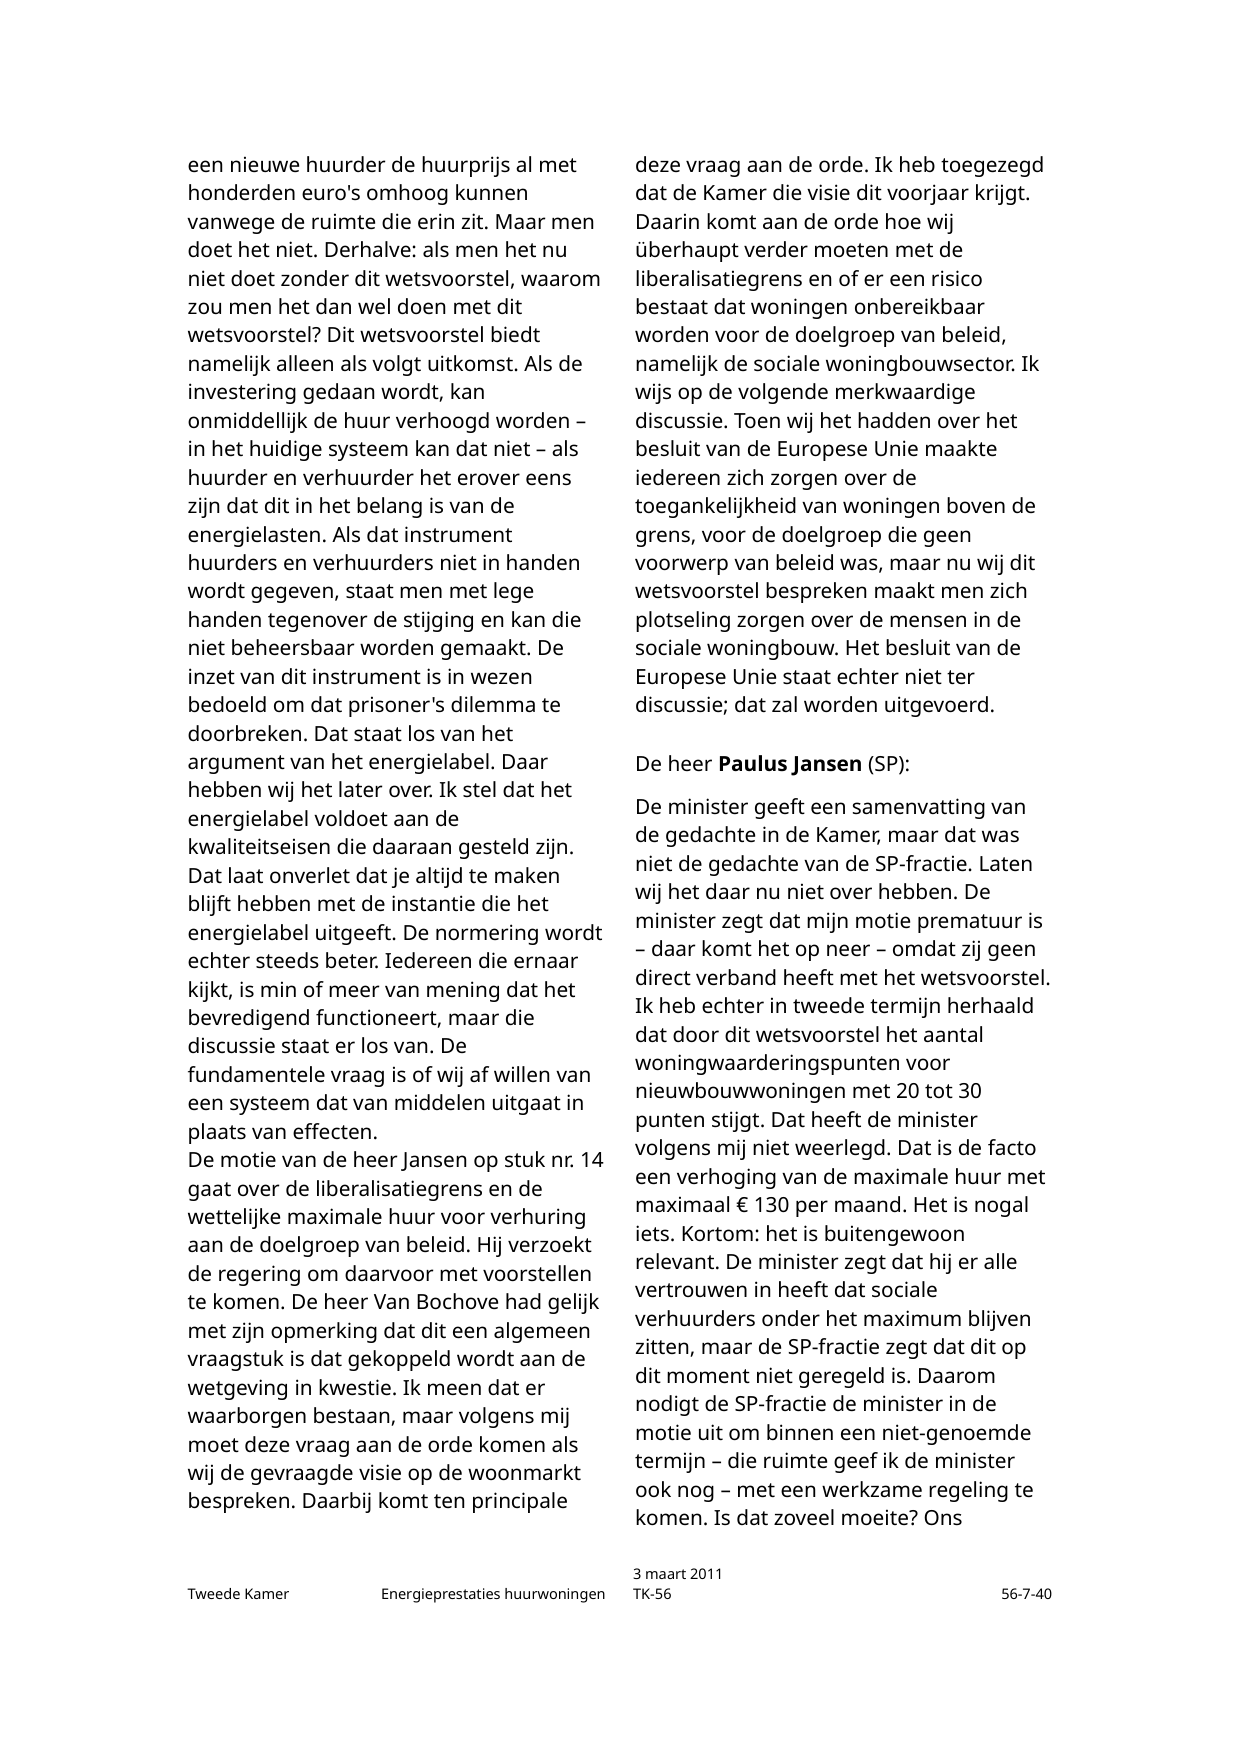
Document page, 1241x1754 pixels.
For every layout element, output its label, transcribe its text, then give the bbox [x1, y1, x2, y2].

text De heer Paulus Jansen (SP): [635, 749, 1053, 777]
text De minister geeft een samenvatting van de gedachte in de Kamer, maar dat was niet de gedachte van de SP-fractie. Laten wij het daar nu niet over hebben. De minister zegt dat mijn motie prematuur is – daar komt het op neer – omdat zij geen direct verband heeft met het wetsvoorstel. Ik heb echter in tweede termijn herhaald dat door dit wetsvoorstel het aantal woningwaarderingspunten voor nieuwbouwwoningen met 20 tot 30 punten stijgt. Dat heeft de minister volgens mij niet weerlegd. Dat is de facto een verhoging van de maximale huur met maximaal € 130 per maand. Het is nogal iets. Kortom: het is buitengewoon relevant. De minister zegt dat hij er alle vertrouwen in heeft dat sociale verhuurders onder het maximum blijven zitten, maar de SP-fractie zegt dat dit op dit moment niet geregeld is. Daarom nodigt de SP-fractie de minister in de motie uit om binnen een niet-genoemde termijn – die ruimte geef ik de minister ook nog – met een werkzame regeling te komen. Is dat zoveel moeite? Ons [635, 792, 1053, 1532]
text De motie van de heer Jansen op stuk nr. 14 gaat over de liberalisatiegrens en de wettelijke maximale huur voor verhuring aan de doelgroep van beleid. Hij verzoekt de regering om daarvoor met voorstellen te komen. De heer Van Bochove had gelijk met zijn opmerking dat dit een algemeen vraagstuk is dat gekoppeld wordt aan de wetgeving in kwestie. Ik meen dat er waarborgen bestaan, maar volgens mij moet deze vraag aan de orde komen als wij de gevraagde visie op de woonmarkt bespreken. Daarbij komt ten principale [187, 1145, 605, 1515]
text deze vraag aan de orde. Ik heb toegezegd dat de Kamer die visie dit voorjaar krijgt. Daarin komt aan de orde hoe wij überhaupt verder moeten met de liberalisatiegrens en of er een risico bestaat dat woningen onbereikbaar worden voor de doelgroep van beleid, namelijk de sociale woningbouwsector. Ik wijs op de volgende merkwaardige discussie. Toen wij het hadden over het besluit van de Europese Unie maakte iedereen zich zorgen over de toegankelijkheid van woningen boven de grens, voor de doelgroep die geen voorwerp van beleid was, maar nu wij dit wetsvoorstel bespreken maakt men zich plotseling zorgen over de mensen in de sociale woningbouw. Het besluit van de Europese Unie staat echter niet ter discussie; dat zal worden uitgevoerd. [635, 150, 1053, 719]
text een nieuwe huurder de huurprijs al met honderden euro's omhoog kunnen vanwege de ruimte die erin zit. Maar men doet het niet. Derhalve: als men het nu niet doet zonder dit wetsvoorstel, waarom zou men het dan wel doen met dit wetsvoorstel? Dit wetsvoorstel biedt namelijk alleen als volgt uitkomst. Als de investering gedaan wordt, kan onmiddellijk de huur verhoogd worden – in het huidige systeem kan dat niet – als huurder en verhuurder het erover eens zijn dat dit in het belang is van de energielasten. Als dat instrument huurders en verhuurders niet in handen wordt gegeven, staat men met lege handen tegenover de stijging en kan die niet beheersbaar worden gemaakt. De inzet van dit instrument is in wezen bedoeld om dat prisoner's dilemma te doorbreken. Dat staat los van het argument van het energielabel. Daar hebben wij het later over. Ik stel dat het energielabel voldoet aan de kwaliteitseisen die daaraan gesteld zijn. Dat laat onverlet dat je altijd te maken blijft hebben met de instantie die het energielabel uitgeeft. De normering wordt echter steeds beter. Iedereen die ernaar kijkt, is min of meer van mening dat het bevredigend functioneert, maar die discussie staat er los van. De fundamentele vraag is of wij af willen van een systeem dat van middelen uitgaat in plaats van effecten. [187, 150, 605, 1145]
